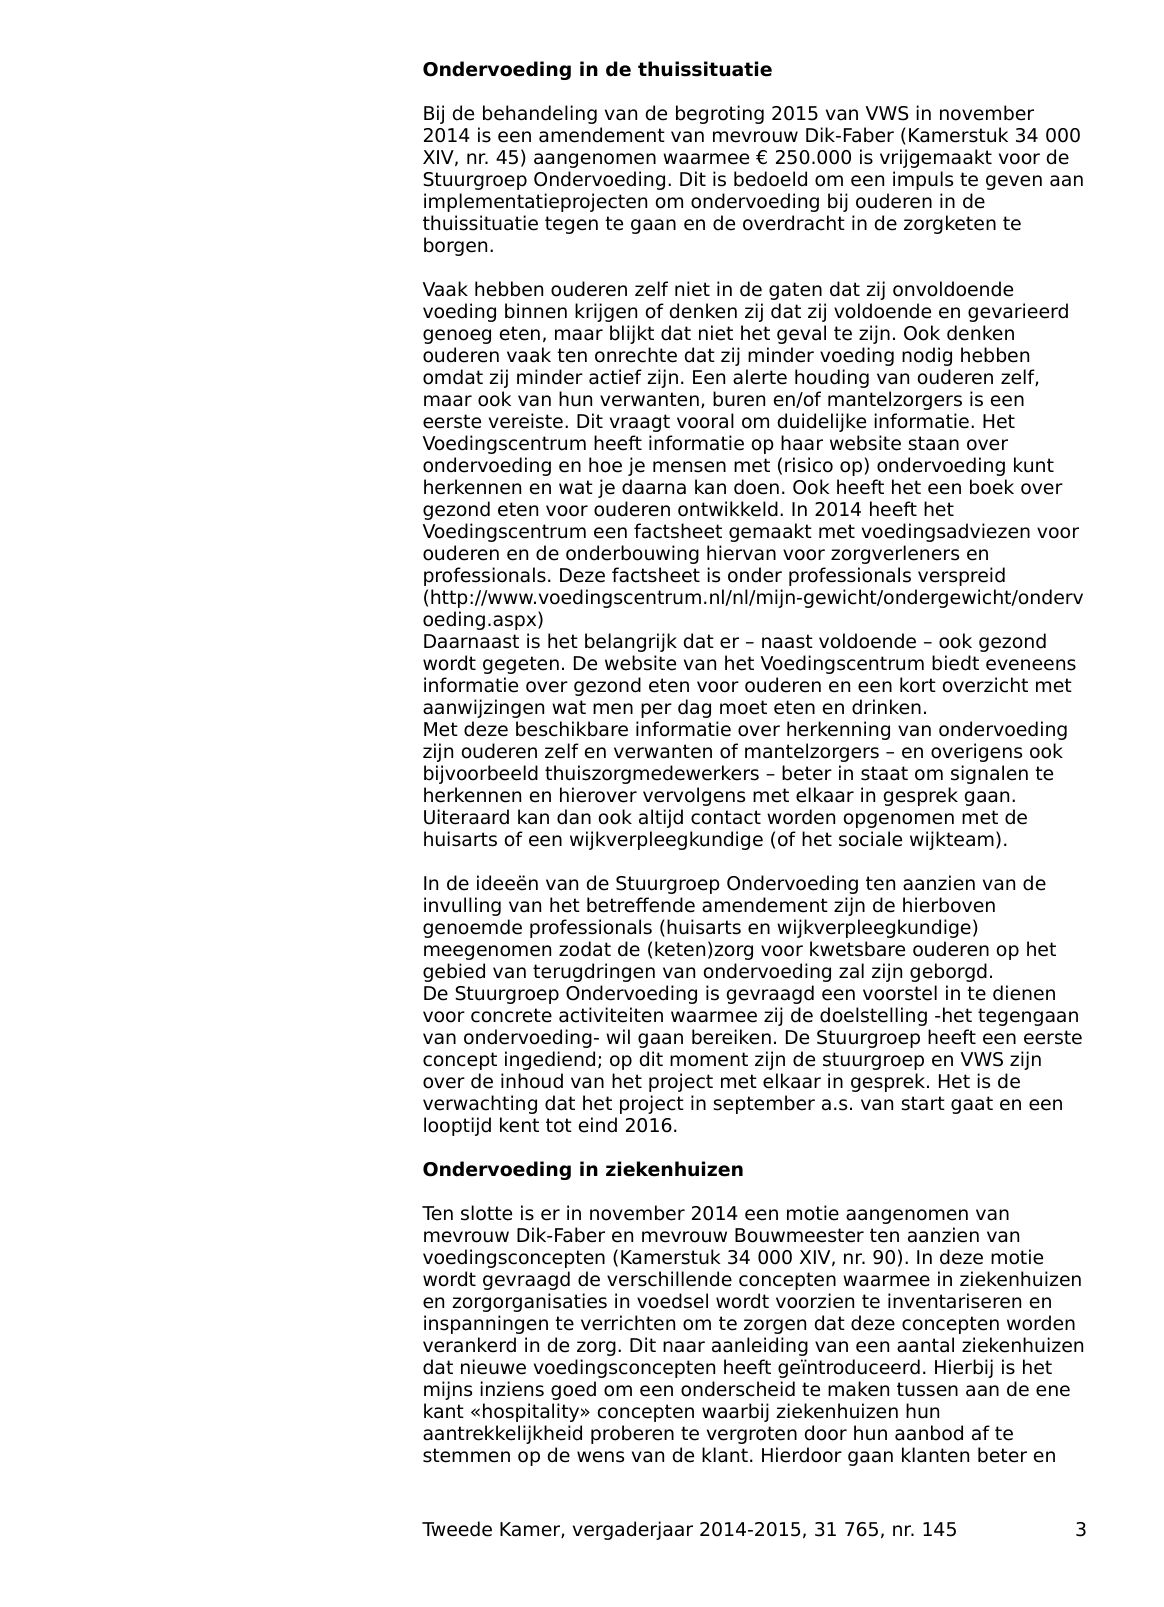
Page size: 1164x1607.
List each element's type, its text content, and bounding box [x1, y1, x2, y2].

text Ten slotte is er in november 2014 een motie aangenomen van mevrouw Dik-Faber en mevrouw Bouwmeester ten aanzien van voedingsconcepten (Kamerstuk 34 000 XIV, nr. 90). In deze motie wordt gevraagd de verschillende concepten waarmee in ziekenhuizen en zorgorganisaties in voedsel wordt voorzien te inventariseren en inspanningen te verrichten om te zorgen dat deze concepten worden verankerd in de zorg. Dit naar aanleiding van een aantal ziekenhuizen dat nieuwe voedingsconcepten heeft geïntroduceerd. Hierbij is het mijns inziens goed om een onderscheid te maken tussen aan de ene kant «hospitality» concepten waarbij ziekenhuizen hun aantrekkelijkheid proberen te vergroten door hun aanbod af te stemmen op de wens van de klant. Hierdoor gaan klanten beter en [422, 1203, 1087, 1467]
subtitle Ondervoeding in ziekenhuizen [422, 1159, 1087, 1181]
text Bij de behandeling van de begroting 2015 van VWS in november 2014 is een amendement van mevrouw Dik-Faber (Kamerstuk 34 000 XIV, nr. 45) aangenomen waarmee € 250.000 is vrijgemaakt voor de Stuurgroep Ondervoeding. Dit is bedoeld om een impuls te geven aan implementatieprojecten om ondervoeding bij ouderen in de thuissituatie tegen te gaan en de overdracht in de zorgketen te borgen. [422, 103, 1087, 257]
text Met deze beschikbare informatie over herkenning van ondervoeding zijn ouderen zelf en verwanten of mantelzorgers – en overigens ook bijvoorbeeld thuiszorgmedewerkers – beter in staat om signalen te herkennen en hierover vervolgens met elkaar in gesprek gaan. Uiteraard kan dan ook altijd contact worden opgenomen met de huisarts of een wijkverpleegkundige (of het sociale wijkteam). [422, 719, 1087, 851]
text In de ideeën van de Stuurgroep Ondervoeding ten aanzien van de invulling van het betreffende amendement zijn de hierboven genoemde professionals (huisarts en wijkverpleegkundige) meegenomen zodat de (keten)zorg voor kwetsbare ouderen op het gebied van terugdringen van ondervoeding zal zijn geborgd. [422, 873, 1087, 983]
text Vaak hebben ouderen zelf niet in de gaten dat zij onvoldoende voeding binnen krijgen of denken zij dat zij voldoende en gevarieerd genoeg eten, maar blijkt dat niet het geval te zijn. Ook denken ouderen vaak ten onrechte dat zij minder voeding nodig hebben omdat zij minder actief zijn. Een alerte houding van ouderen zelf, maar ook van hun verwanten, buren en/of mantelzorgers is een eerste vereiste. Dit vraagt vooral om duidelijke informatie. Het Voedingscentrum heeft informatie op haar website staan over ondervoeding en hoe je mensen met (risico op) ondervoeding kunt herkennen en wat je daarna kan doen. Ook heeft het een boek over gezond eten voor ouderen ontwikkeld. In 2014 heeft het Voedingscentrum een factsheet gemaakt met voedingsadviezen voor ouderen en de onderbouwing hiervan voor zorgverleners en professionals. Deze factsheet is onder professionals verspreid (http://www.voedingscentrum.nl/nl/mijn-gewicht/ondergewicht/ondervoeding.aspx) [422, 279, 1087, 631]
text Daarnaast is het belangrijk dat er – naast voldoende – ook gezond wordt gegeten. De website van het Voedingscentrum biedt eveneens informatie over gezond eten voor ouderen en een kort overzicht met aanwijzingen wat men per dag moet eten en drinken. [422, 631, 1087, 719]
subtitle Ondervoeding in de thuissituatie [422, 59, 1087, 81]
text De Stuurgroep Ondervoeding is gevraagd een voorstel in te dienen voor concrete activiteiten waarmee zij de doelstelling -het tegengaan van ondervoeding- wil gaan bereiken. De Stuurgroep heeft een eerste concept ingediend; op dit moment zijn de stuurgroep en VWS zijn over de inhoud van het project met elkaar in gesprek. Het is de verwachting dat het project in september a.s. van start gaat en een looptijd kent tot eind 2016. [422, 983, 1087, 1137]
